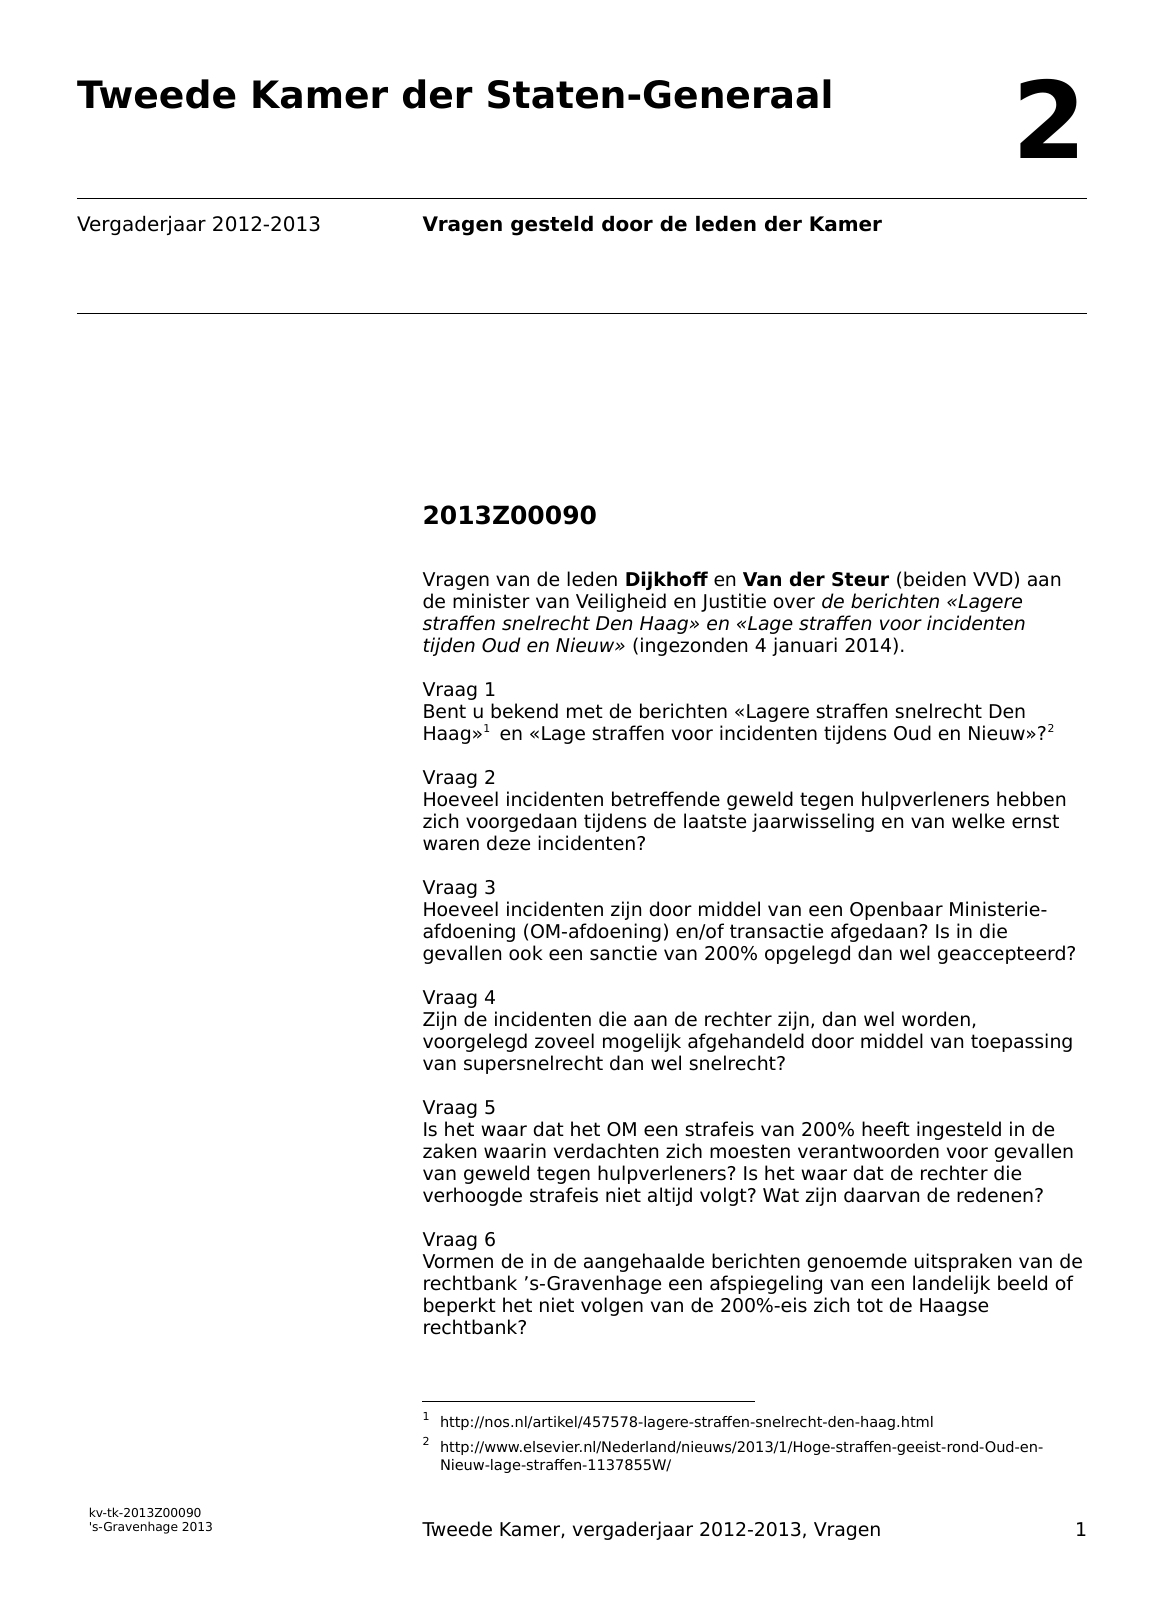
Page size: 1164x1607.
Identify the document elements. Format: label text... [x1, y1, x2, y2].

text Vraag 6 [422, 1229, 1087, 1251]
text Vraag 3 [422, 877, 1087, 899]
text Hoeveel incidenten betreffende geweld tegen hulpverleners hebben zich voorgedaan tijdens de laatste jaarwisseling en van welke ernst waren deze incidenten? [422, 789, 1087, 855]
text Vraag 4 [422, 987, 1087, 1009]
text Vragen van de leden Dijkhoff en Van der Steur (beiden VVD) aan de minister van Veiligheid en Justitie over de berichten «Lagere straffen snelrecht Den Haag» en «Lage straffen voor incidenten tijden Oud en Nieuw» (ingezonden 4 januari 2014). [422, 569, 1087, 657]
text 's-Gravenhage 2013 [88, 1520, 323, 1534]
text kv-tk-2013Z00090 [88, 1506, 323, 1520]
text Vraag 5 [422, 1097, 1087, 1119]
text Vraag 2 [422, 767, 1087, 789]
text Hoeveel incidenten zijn door middel van een Openbaar Ministerie-afdoening (OM-afdoening) en/of transactie afgedaan? Is in die gevallen ook een sanctie van 200% opgelegd dan wel geaccepteerd? [422, 899, 1087, 965]
text Bent u bekend met de berichten «Lagere straffen snelrecht Den Haag» en «Lage straffen voor incidenten tijdens Oud en Nieuw»? [422, 701, 1087, 745]
table_header Tweede Kamer der Staten-Generaal [77, 59, 886, 198]
text Vraag 1 [422, 679, 1087, 701]
text http://www.elsevier.nl/Nederland/nieuws/2013/1/Hoge-straffen-geeist-rond-Oud-en-Nieuw-lage-straffen-1137855W/ [422, 1435, 1087, 1474]
text http://nos.nl/artikel/457578-lagere-straffen-snelrecht-den-haag.html [422, 1410, 1087, 1432]
text Is het waar dat het OM een strafeis van 200% heeft ingesteld in de zaken waarin verdachten zich moesten verantwoorden voor gevallen van geweld tegen hulpverleners? Is het waar dat de rechter die verhoogde strafeis niet altijd volgt? Wat zijn daarvan de redenen? [422, 1119, 1087, 1207]
table_cell Vergaderjaar 2012-2013 [77, 199, 422, 313]
text 2013Z00090 [422, 501, 1087, 531]
text Zijn de incidenten die aan de rechter zijn, dan wel worden, voorgelegd zoveel mogelijk afgehandeld door middel van toepassing van supersnelrecht dan wel snelrecht? [422, 1009, 1087, 1075]
table_header 2 [886, 59, 1087, 198]
table_cell Vragen gesteld door de leden der Kamer [422, 199, 1087, 313]
text Vormen de in de aangehaalde berichten genoemde uitspraken van de rechtbank ’s-Gravenhage een afspiegeling van een landelijk beeld of beperkt het niet volgen van de 200%-eis zich tot de Haagse rechtbank? [422, 1251, 1087, 1339]
